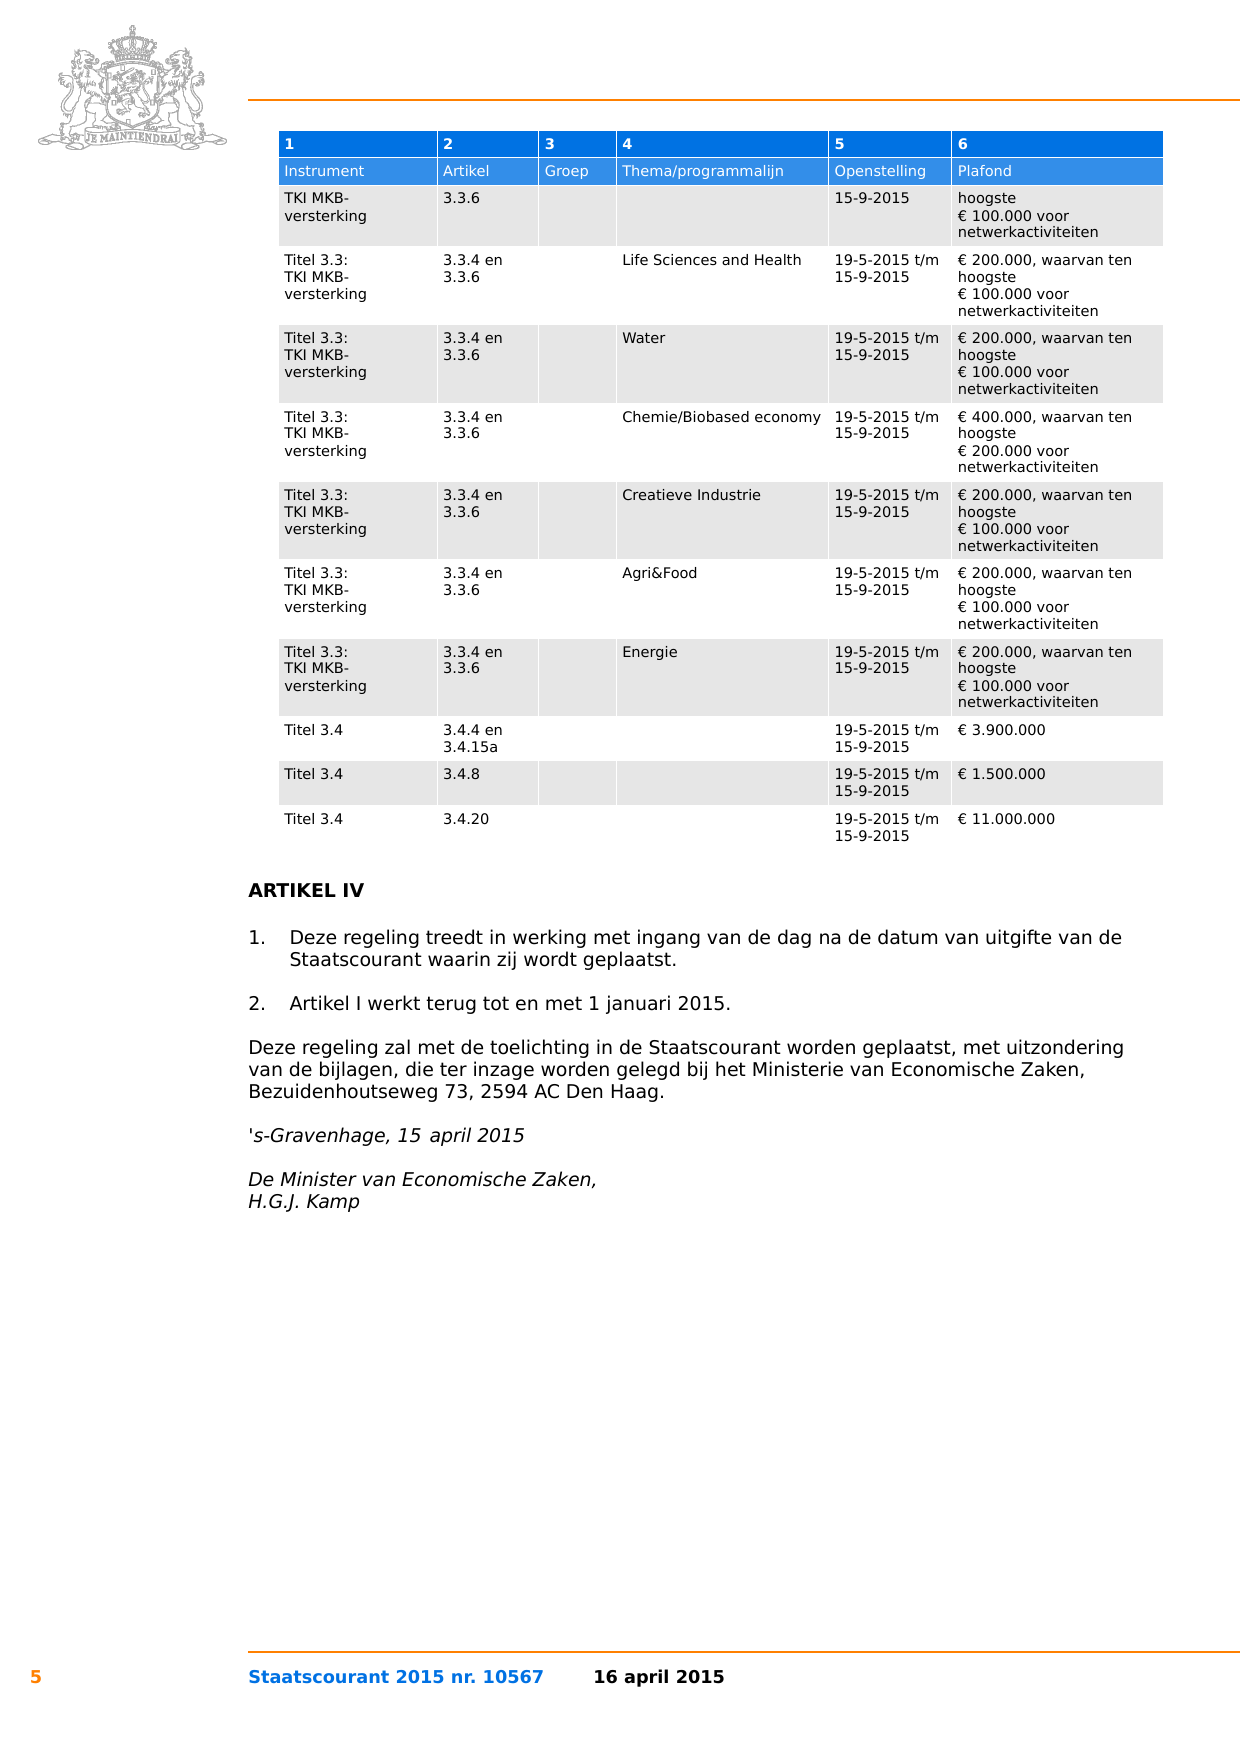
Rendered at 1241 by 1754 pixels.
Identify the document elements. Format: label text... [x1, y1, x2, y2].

picture [38, 25, 227, 150]
text Deze regeling zal met de toelichting in de Staatscourant worden geplaatst, met uitzondering van de bijlagen, die ter inzage worden gelegd bij het Ministerie van Economische Zaken, Bezuidenhoutseweg 73, 2594 AC Den Haag. [248, 1037, 1163, 1103]
table_cell [539, 482, 616, 559]
table_cell [617, 761, 828, 805]
table_cell [539, 639, 616, 716]
text 1. Deze regeling treedt in werking met ingang van de dag na de datum van uitgifte van de Staatscourant waarin zij wordt geplaatst. [248, 927, 1163, 971]
table_cell 19-5-2015 t/m 15-9-2015 [829, 639, 951, 716]
table_cell € 200.000, waarvan ten hoogste € 100.000 voor netwerkactiviteiten [952, 639, 1163, 716]
table_cell Creatieve Industrie [617, 482, 828, 559]
text 's-Gravenhage, 15 april 2015 [248, 1125, 1163, 1147]
table_cell 19-5-2015 t/m 15-9-2015 [829, 560, 951, 638]
table_cell 19-5-2015 t/m 15-9-2015 [829, 482, 951, 559]
table_cell 3.3.4 en 3.3.6 [438, 560, 538, 638]
table_header 5 [829, 131, 951, 157]
table_cell Titel 3.3: TKI MKB-versterking [279, 639, 437, 716]
table_cell Thema/programmalijn [617, 158, 828, 185]
table_cell 19-5-2015 t/m 15-9-2015 [829, 247, 951, 324]
table_cell [617, 186, 828, 246]
table_cell Titel 3.3: TKI MKB-versterking [279, 404, 437, 481]
table_header 4 [617, 131, 828, 157]
table_cell [539, 761, 616, 805]
table_cell 3.3.4 en 3.3.6 [438, 404, 538, 481]
table_cell Titel 3.4 [279, 717, 437, 760]
table_cell Instrument [279, 158, 437, 185]
table_cell € 1.500.000 [952, 761, 1163, 805]
table_cell Titel 3.3: TKI MKB-versterking [279, 325, 437, 403]
table_cell € 200.000, waarvan ten hoogste € 100.000 voor netwerkactiviteiten [952, 560, 1163, 638]
table_cell [539, 806, 616, 849]
table_cell 3.3.4 en 3.3.6 [438, 247, 538, 324]
table_cell Agri&Food [617, 560, 828, 638]
table_cell € 3.900.000 [952, 717, 1163, 760]
table_cell 3.3.6 [438, 186, 538, 246]
table_cell [539, 186, 616, 246]
table_cell € 200.000, waarvan ten hoogste € 100.000 voor netwerkactiviteiten [952, 482, 1163, 559]
text 2. Artikel I werkt terug tot en met 1 januari 2015. [248, 993, 1163, 1015]
table_cell [617, 806, 828, 849]
table_cell [539, 560, 616, 638]
table_cell Titel 3.4 [279, 761, 437, 805]
table_cell 19-5-2015 t/m 15-9-2015 [829, 761, 951, 805]
table_cell [617, 717, 828, 760]
table_cell 3.4.20 [438, 806, 538, 849]
table_cell 19-5-2015 t/m 15-9-2015 [829, 404, 951, 481]
table_cell [539, 247, 616, 324]
table_header 2 [438, 131, 538, 157]
table_cell 3.3.4 en 3.3.6 [438, 482, 538, 559]
table_cell Openstelling [829, 158, 951, 185]
table_cell Energie [617, 639, 828, 716]
table_cell 3.4.4 en 3.4.15a [438, 717, 538, 760]
table_cell [539, 717, 616, 760]
table_cell Titel 3.4 [279, 806, 437, 849]
table_cell Water [617, 325, 828, 403]
table_header 3 [539, 131, 616, 157]
table_cell 3.3.4 en 3.3.6 [438, 639, 538, 716]
table_cell [539, 404, 616, 481]
table_cell 15-9-2015 [829, 186, 951, 246]
table_cell 3.3.4 en 3.3.6 [438, 325, 538, 403]
table_cell Artikel [438, 158, 538, 185]
table_cell Plafond [952, 158, 1163, 185]
table_header 1 [279, 131, 437, 157]
table_cell hoogste € 100.000 voor netwerkactiviteiten [952, 186, 1163, 246]
table_cell Titel 3.3: TKI MKB-versterking [279, 560, 437, 638]
table_cell Chemie/Biobased economy [617, 404, 828, 481]
subtitle ARTIKEL IV [248, 880, 1163, 902]
table_cell € 11.000.000 [952, 806, 1163, 849]
text De Minister van Economische Zaken, H.G.J. Kamp [248, 1168, 1163, 1212]
table_cell € 200.000, waarvan ten hoogste € 100.000 voor netwerkactiviteiten [952, 247, 1163, 324]
table_cell Life Sciences and Health [617, 247, 828, 324]
table_cell 3.4.8 [438, 761, 538, 805]
table_header 6 [952, 131, 1163, 157]
table_cell € 400.000, waarvan ten hoogste € 200.000 voor netwerkactiviteiten [952, 404, 1163, 481]
table_cell TKI MKB-versterking [279, 186, 437, 246]
table_cell Titel 3.3: TKI MKB-versterking [279, 247, 437, 324]
table_cell 19-5-2015 t/m 15-9-2015 [829, 717, 951, 760]
table_cell 19-5-2015 t/m 15-9-2015 [829, 806, 951, 849]
table_cell Titel 3.3: TKI MKB-versterking [279, 482, 437, 559]
table_cell [539, 325, 616, 403]
table_cell 19-5-2015 t/m 15-9-2015 [829, 325, 951, 403]
table_cell Groep [539, 158, 616, 185]
table_cell € 200.000, waarvan ten hoogste € 100.000 voor netwerkactiviteiten [952, 325, 1163, 403]
